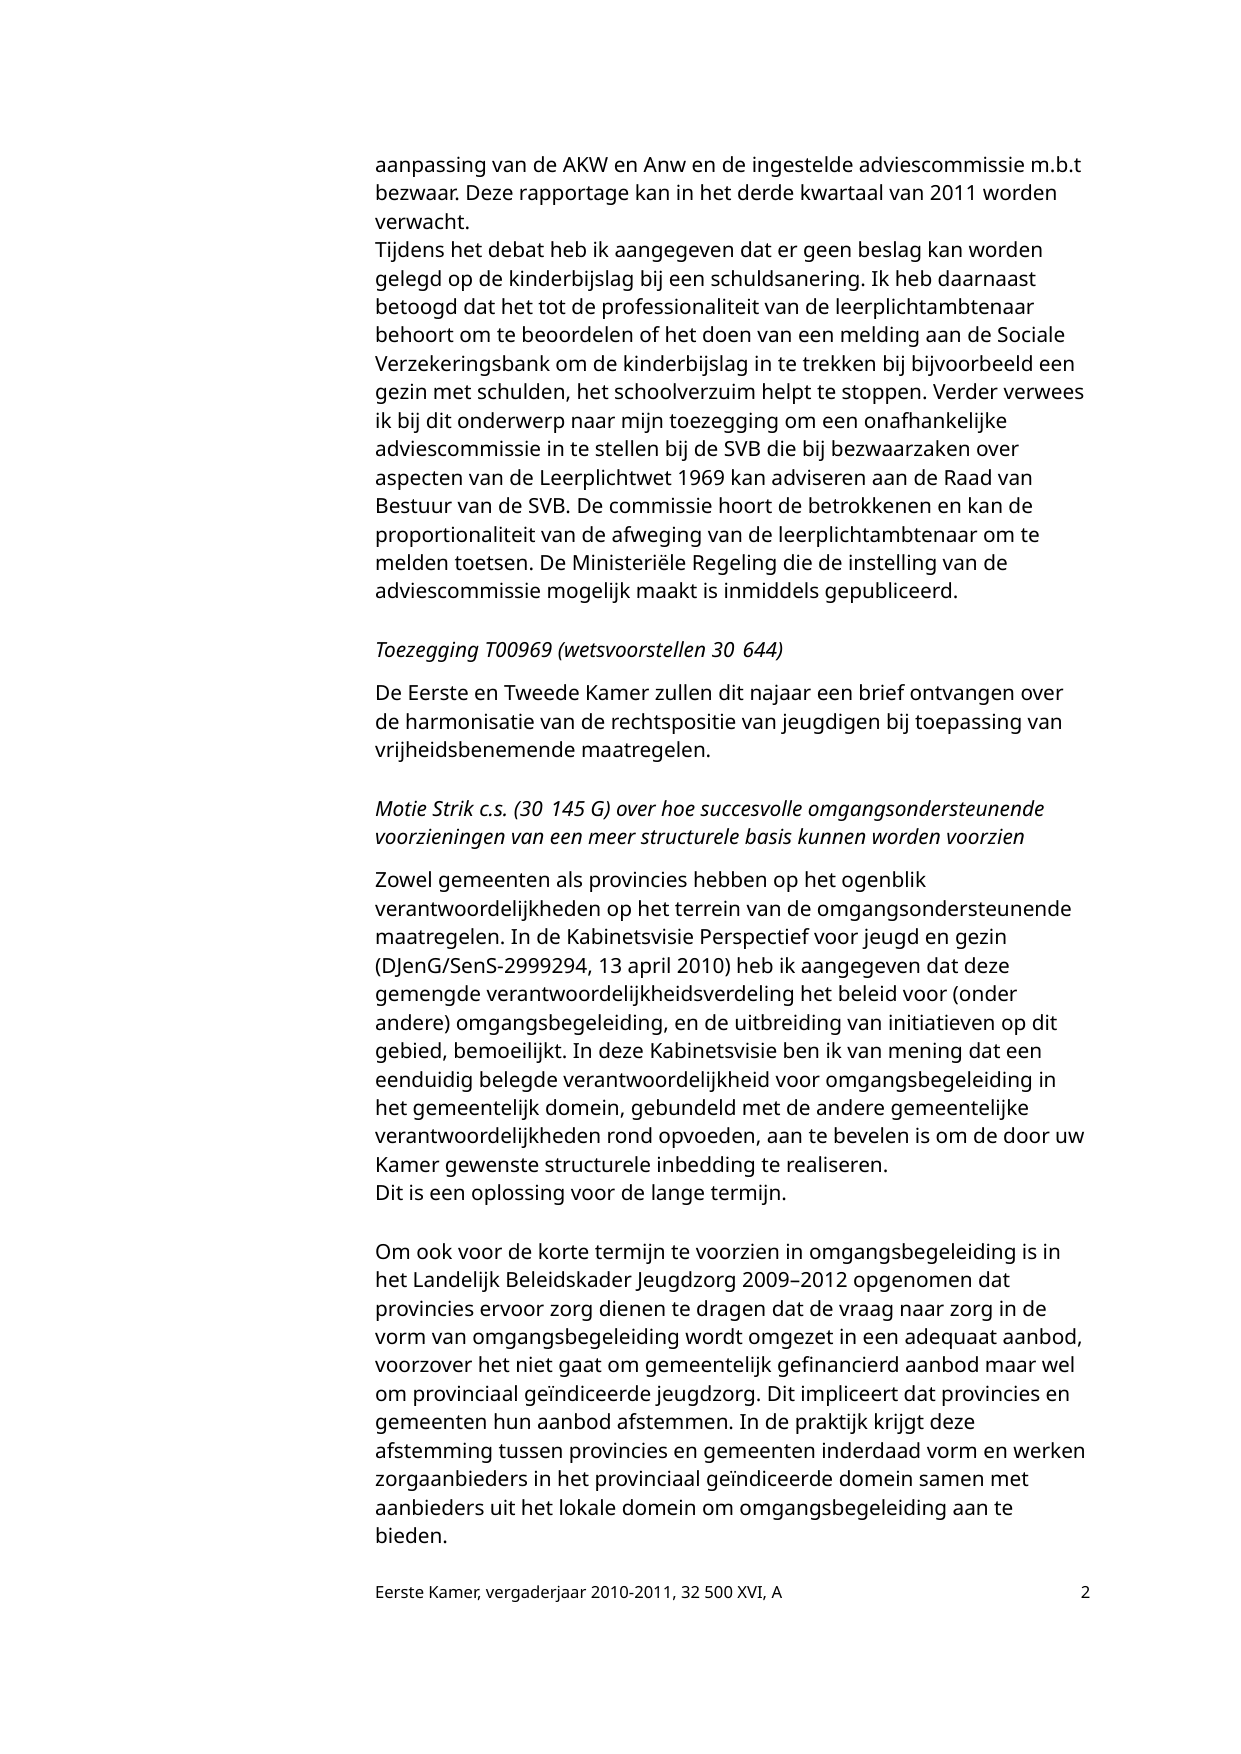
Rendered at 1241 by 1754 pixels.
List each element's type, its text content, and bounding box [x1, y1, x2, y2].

text Tijdens het debat heb ik aangegeven dat er geen beslag kan worden gelegd op de kinderbijslag bij een schuldsanering. Ik heb daarnaast betoogd dat het tot de professionaliteit van de leerplichtambtenaar behoort om te beoordelen of het doen van een melding aan de Sociale Verzekeringsbank om de kinderbijslag in te trekken bij bijvoorbeeld een gezin met schulden, het schoolverzuim helpt te stoppen. Verder verwees ik bij dit onderwerp naar mijn toezegging om een onafhankelijke adviescommissie in te stellen bij de SVB die bij bezwaarzaken over aspecten van de Leerplichtwet 1969 kan adviseren aan de Raad van Bestuur van de SVB. De commissie hoort de betrokkenen en kan de proportionaliteit van de afweging van de leerplichtambtenaar om te melden toetsen. De Ministeriële Regeling die de instelling van de adviescommissie mogelijk maakt is inmiddels gepubliceerd. [375, 235, 1090, 605]
text Motie Strik c.s. (30 145 G) over hoe succesvolle omgangsondersteunende voorzieningen van een meer structurele basis kunnen worden voorzien [375, 794, 1090, 851]
text Om ook voor de korte termijn te voorzien in omgangsbegeleiding is in het Landelijk Beleidskader Jeugdzorg 2009–2012 opgenomen dat provincies ervoor zorg dienen te dragen dat de vraag naar zorg in de vorm van omgangsbegeleiding wordt omgezet in een adequaat aanbod, voorzover het niet gaat om gemeentelijk gefinancierd aanbod maar wel om provinciaal geïndiceerde jeugdzorg. Dit impliceert dat provincies en gemeenten hun aanbod afstemmen. In de praktijk krijgt deze afstemming tussen provincies en gemeenten inderdaad vorm en werken zorgaanbieders in het provinciaal geïndiceerde domein samen met aanbieders uit het lokale domein om omgangsbegeleiding aan te bieden. [375, 1237, 1090, 1550]
text Zowel gemeenten als provincies hebben op het ogenblik verantwoordelijkheden op het terrein van de omgangsondersteunende maatregelen. In de Kabinetsvisie Perspectief voor jeugd en gezin (DJenG/SenS-2999294, 13 april 2010) heb ik aangegeven dat deze gemengde verantwoordelijkheidsverdeling het beleid voor (onder andere) omgangsbegeleiding, en de uitbreiding van initiatieven op dit gebied, bemoeilijkt. In deze Kabinetsvisie ben ik van mening dat een eenduidig belegde verantwoordelijkheid voor omgangsbegeleiding in het gemeentelijk domein, gebundeld met de andere gemeentelijke verantwoordelijkheden rond opvoeden, aan te bevelen is om de door uw Kamer gewenste structurele inbedding te realiseren. [375, 866, 1090, 1178]
text aanpassing van de AKW en Anw en de ingestelde adviescommissie m.b.t bezwaar. Deze rapportage kan in het derde kwartaal van 2011 worden verwacht. [375, 150, 1090, 235]
text De Eerste en Tweede Kamer zullen dit najaar een brief ontvangen over de harmonisatie van de rechtspositie van jeugdigen bij toepassing van vrijheidsbenemende maatregelen. [375, 678, 1090, 764]
text Toezegging T00969 (wetsvoorstellen 30 644) [375, 635, 1090, 663]
text Dit is een oplossing voor de lange termijn. [375, 1178, 1090, 1207]
